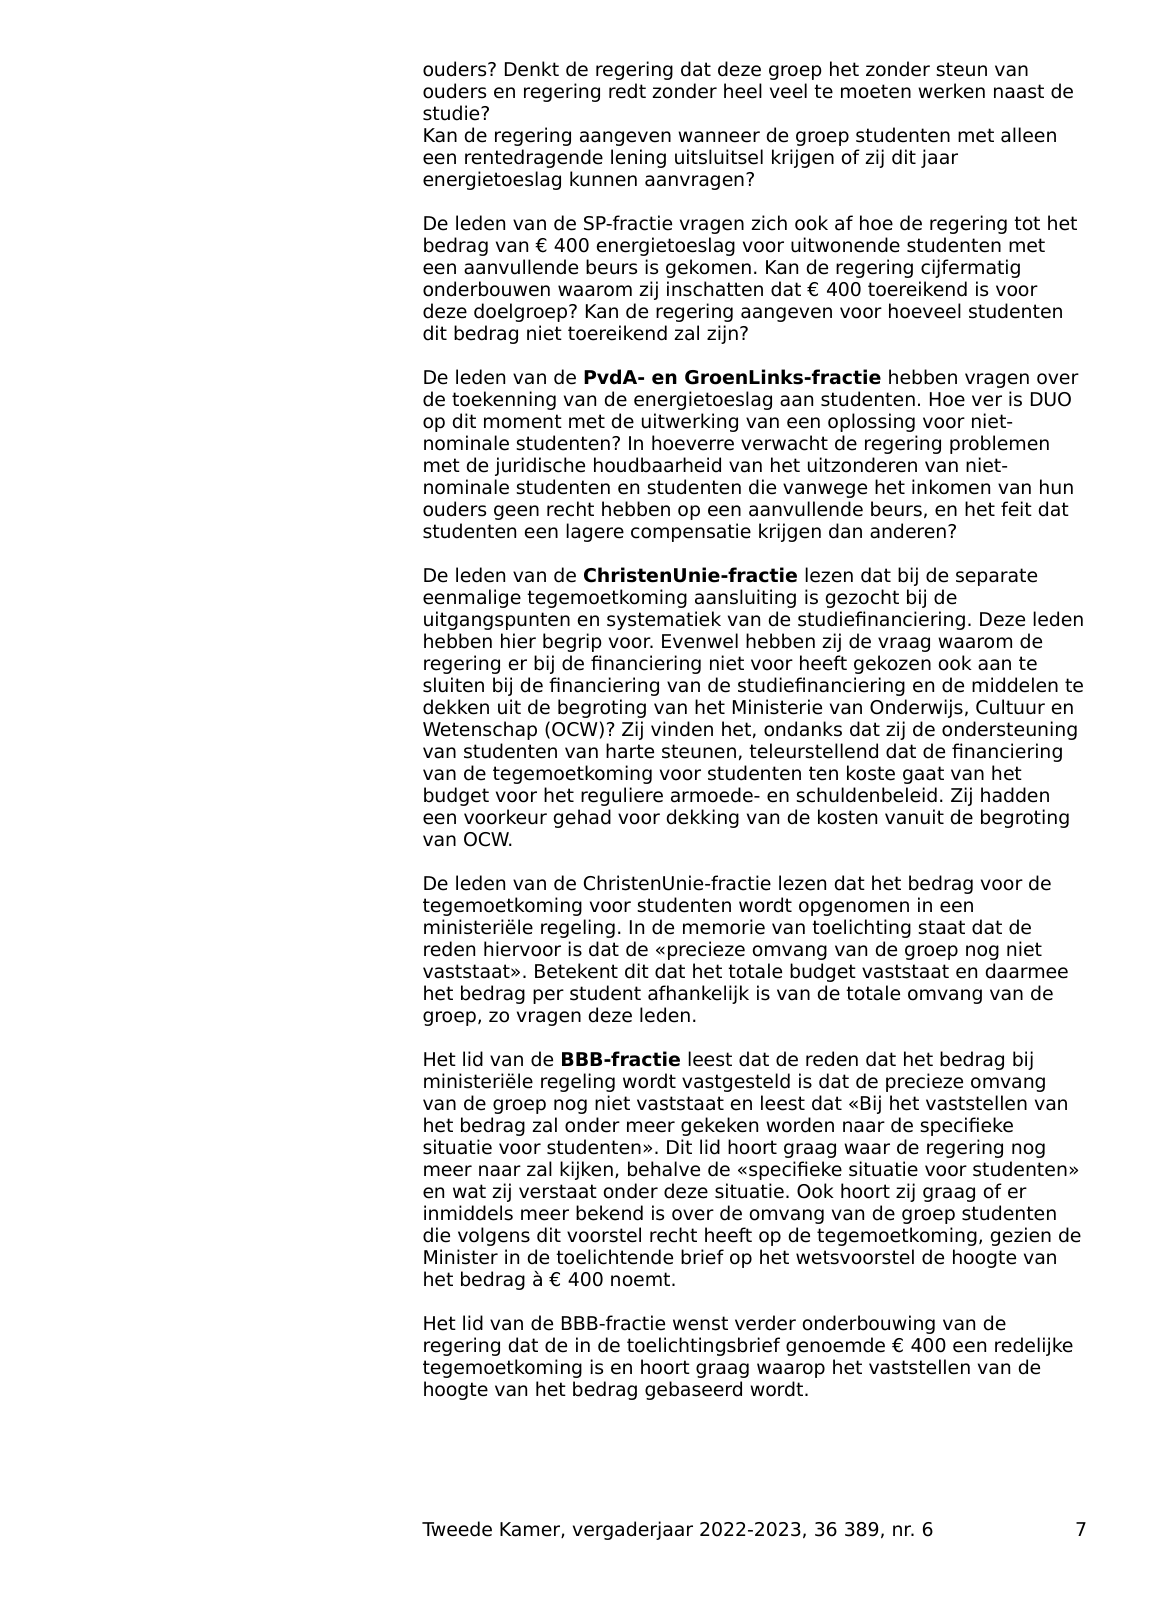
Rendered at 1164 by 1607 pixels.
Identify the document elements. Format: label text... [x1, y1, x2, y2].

text De leden van de PvdA- en GroenLinks-fractie hebben vragen over de toekenning van de energietoeslag aan studenten. Hoe ver is DUO op dit moment met de uitwerking van een oplossing voor niet-nominale studenten? In hoeverre verwacht de regering problemen met de juridische houdbaarheid van het uitzonderen van niet-nominale studenten en studenten die vanwege het inkomen van hun ouders geen recht hebben op een aanvullende beurs, en het feit dat studenten een lagere compensatie krijgen dan anderen? [422, 367, 1087, 543]
text Kan de regering aangeven wanneer de groep studenten met alleen een rentedragende lening uitsluitsel krijgen of zij dit jaar energietoeslag kunnen aanvragen? [422, 125, 1087, 191]
text De leden van de SP-fractie vragen zich ook af hoe de regering tot het bedrag van € 400 energietoeslag voor uitwonende studenten met een aanvullende beurs is gekomen. Kan de regering cijfermatig onderbouwen waarom zij inschatten dat € 400 toereikend is voor deze doelgroep? Kan de regering aangeven voor hoeveel studenten dit bedrag niet toereikend zal zijn? [422, 213, 1087, 345]
text ouders? Denkt de regering dat deze groep het zonder steun van ouders en regering redt zonder heel veel te moeten werken naast de studie? [422, 59, 1087, 125]
text De leden van de ChristenUnie-fractie lezen dat bij de separate eenmalige tegemoetkoming aansluiting is gezocht bij de uitgangspunten en systematiek van de studiefinanciering. Deze leden hebben hier begrip voor. Evenwel hebben zij de vraag waarom de regering er bij de financiering niet voor heeft gekozen ook aan te sluiten bij de financiering van de studiefinanciering en de middelen te dekken uit de begroting van het Ministerie van Onderwijs, Cultuur en Wetenschap (OCW)? Zij vinden het, ondanks dat zij de ondersteuning van studenten van harte steunen, teleurstellend dat de financiering van de tegemoetkoming voor studenten ten koste gaat van het budget voor het reguliere armoede- en schuldenbeleid. Zij hadden een voorkeur gehad voor dekking van de kosten vanuit de begroting van OCW. [422, 565, 1087, 851]
text Het lid van de BBB-fractie leest dat de reden dat het bedrag bij ministeriële regeling wordt vastgesteld is dat de precieze omvang van de groep nog niet vaststaat en leest dat «Bij het vaststellen van het bedrag zal onder meer gekeken worden naar de specifieke situatie voor studenten». Dit lid hoort graag waar de regering nog meer naar zal kijken, behalve de «specifieke situatie voor studenten» en wat zij verstaat onder deze situatie. Ook hoort zij graag of er inmiddels meer bekend is over de omvang van de groep studenten die volgens dit voorstel recht heeft op de tegemoetkoming, gezien de Minister in de toelichtende brief op het wetsvoorstel de hoogte van het bedrag à € 400 noemt. [422, 1049, 1087, 1291]
text De leden van de ChristenUnie-fractie lezen dat het bedrag voor de tegemoetkoming voor studenten wordt opgenomen in een ministeriële regeling. In de memorie van toelichting staat dat de reden hiervoor is dat de «precieze omvang van de groep nog niet vaststaat». Betekent dit dat het totale budget vaststaat en daarmee het bedrag per student afhankelijk is van de totale omvang van de groep, zo vragen deze leden. [422, 873, 1087, 1027]
text Het lid van de BBB-fractie wenst verder onderbouwing van de regering dat de in de toelichtingsbrief genoemde € 400 een redelijke tegemoetkoming is en hoort graag waarop het vaststellen van de hoogte van het bedrag gebaseerd wordt. [422, 1313, 1087, 1401]
